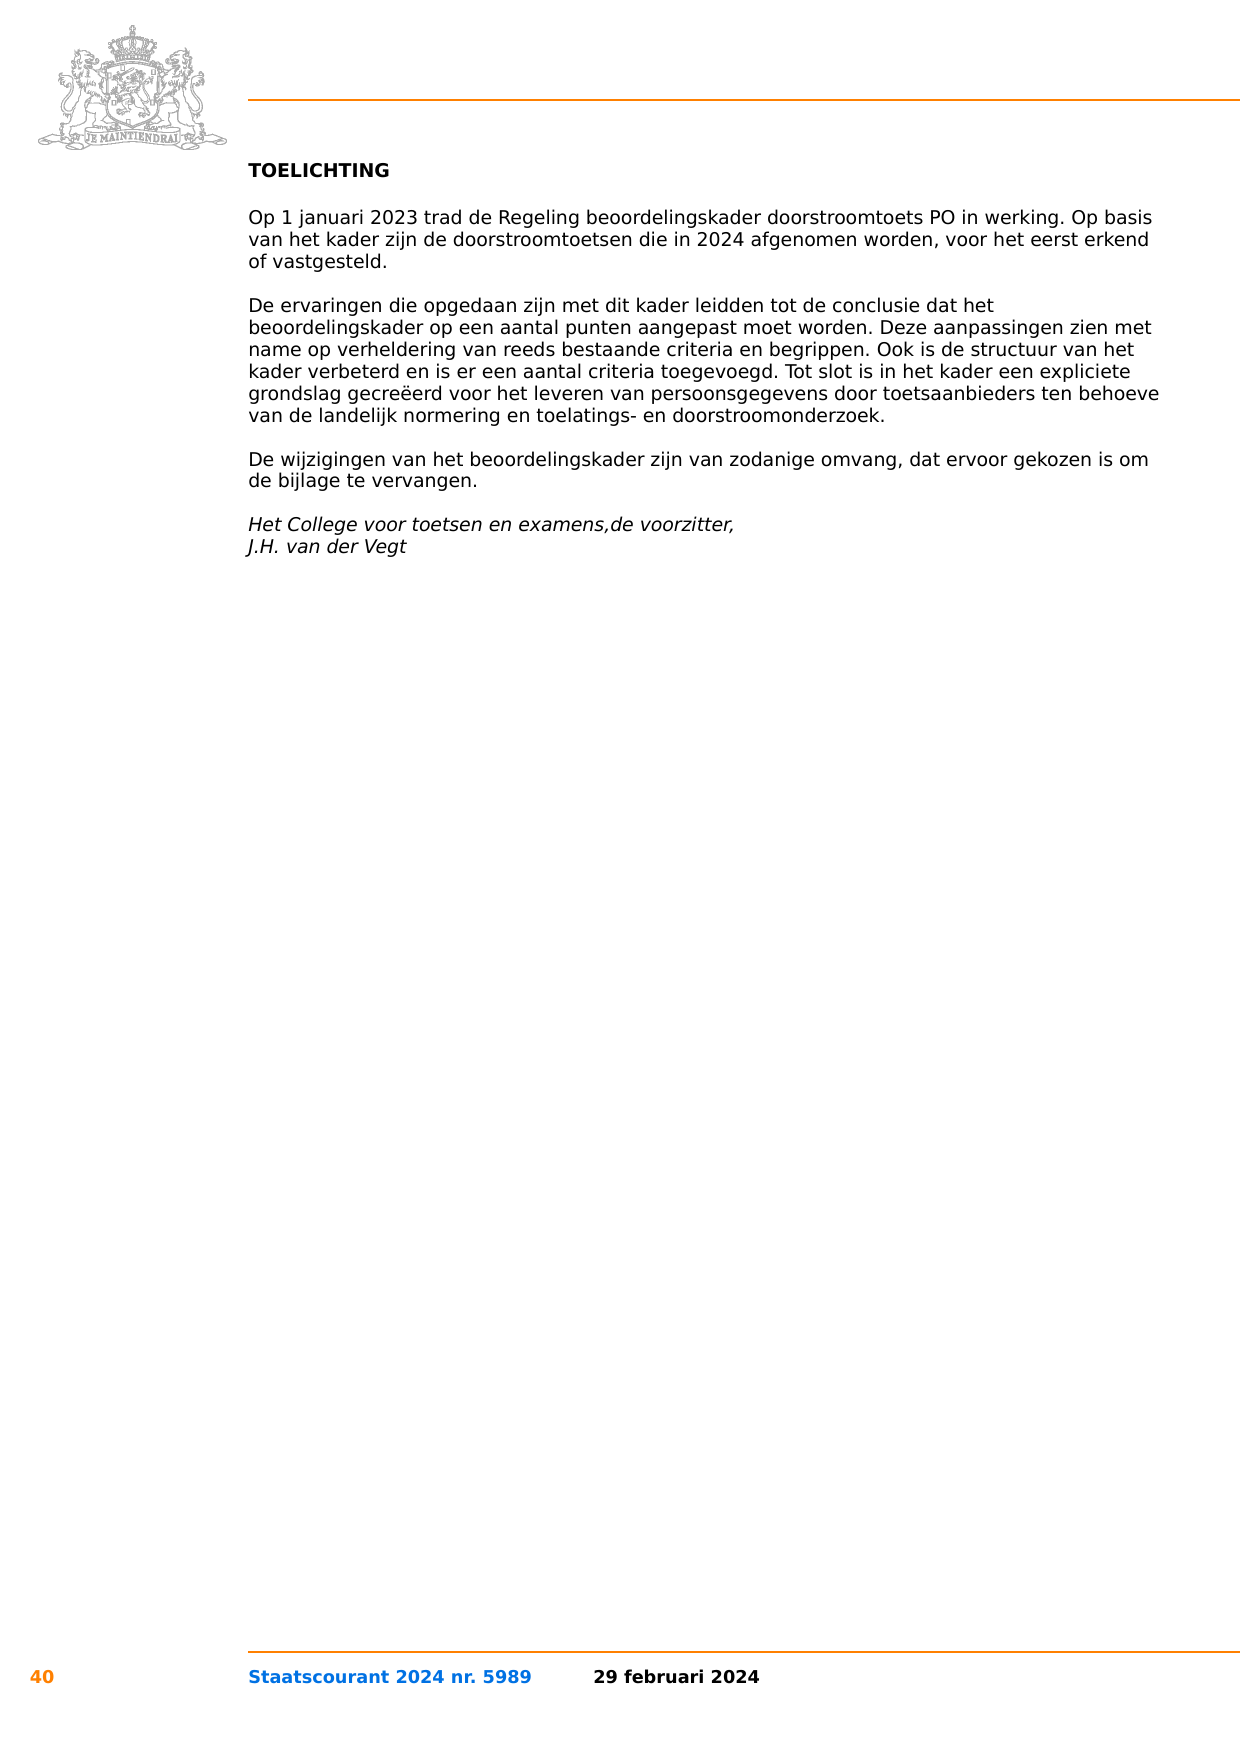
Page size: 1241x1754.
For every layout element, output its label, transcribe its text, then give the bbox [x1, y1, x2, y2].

subtitle TOELICHTING [248, 160, 1163, 182]
text Op 1 januari 2023 trad de Regeling beoordelingskader doorstroomtoets PO in werking. Op basis van het kader zijn de doorstroomtoetsen die in 2024 afgenomen worden, voor het eerst erkend of vastgesteld. [248, 207, 1163, 273]
picture [38, 25, 227, 150]
text De wijzigingen van het beoordelingskader zijn van zodanige omvang, dat ervoor gekozen is om de bijlage te vervangen. [248, 448, 1163, 492]
text De ervaringen die opgedaan zijn met dit kader leidden tot de conclusie dat het beoordelingskader op een aantal punten aangepast moet worden. Deze aanpassingen zien met name op verheldering van reeds bestaande criteria en begrippen. Ook is de structuur van het kader verbeterd en is er een aantal criteria toegevoegd. Tot slot is in het kader een expliciete grondslag gecreëerd voor het leveren van persoonsgegevens door toetsaanbieders ten behoeve van de landelijk normering en toelatings- en doorstroomonderzoek. [248, 295, 1163, 427]
text Het College voor toetsen en examens,de voorzitter, J.H. van der Vegt [248, 514, 1163, 558]
